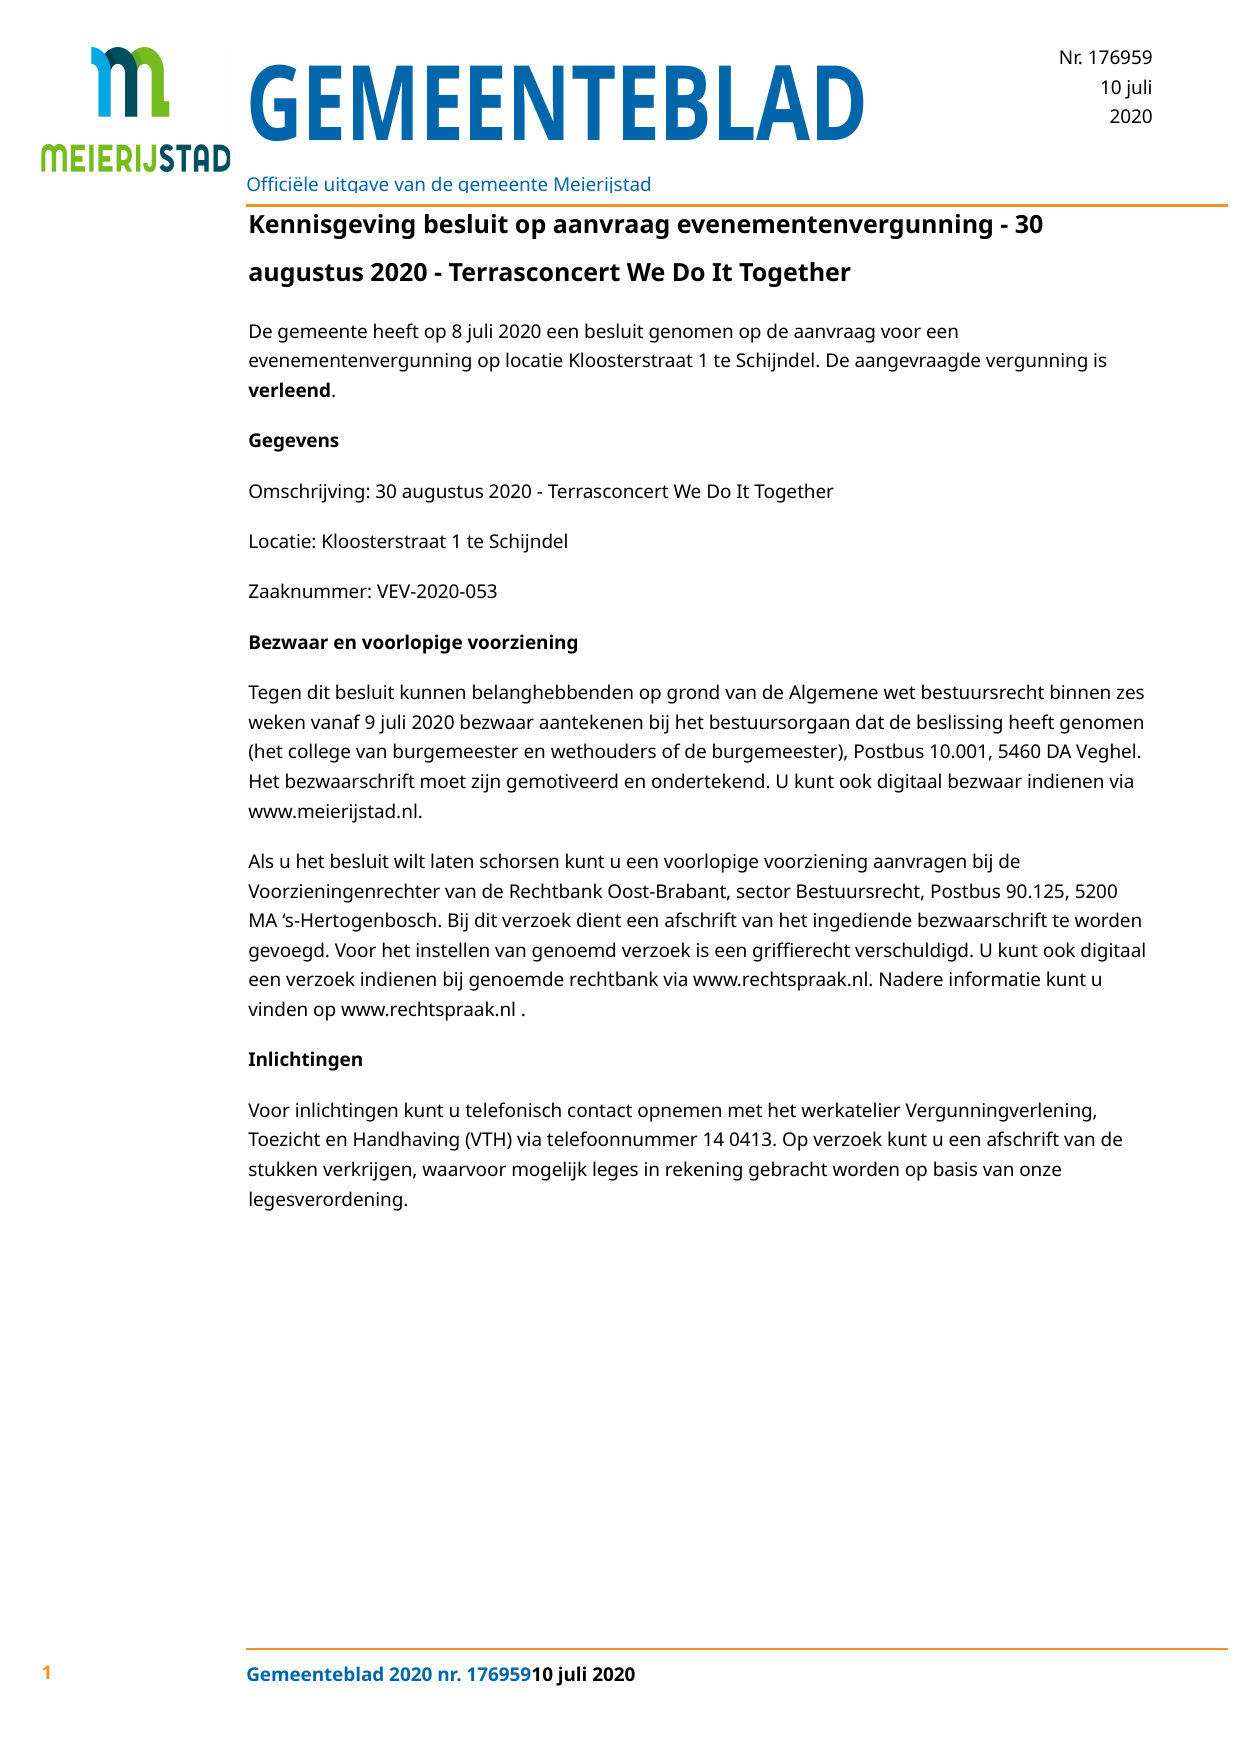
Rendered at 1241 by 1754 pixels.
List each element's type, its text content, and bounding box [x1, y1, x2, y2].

text Inlichtingen [248, 1047, 1152, 1072]
text Als u het besluit wilt laten schorsen kunt u een voorlopige voorziening aanvragen bij de Voorzieningenrechter van de Rechtbank Oost-Brabant, sector Bestuursrecht, Postbus 90.125, 5200 MA ‘s-Hertogenbosch. Bij dit verzoek dient een afschrift van het ingediende bezwaarschrift te worden gevoegd. Voor het instellen van genoemd verzoek is een griffierecht verschuldigd. U kunt ook digitaal een verzoek indienen bij genoemde rechtbank via www.rechtspraak.nl. Nadere informatie kunt u vinden op www.rechtspraak.nl . [248, 848, 1152, 1022]
text Omschrijving: 30 augustus 2020 - Terrasconcert We Do It Together [248, 478, 1152, 504]
text Voor inlichtingen kunt u telefonisch contact opnemen met het werkatelier Vergunningverlening, Toezicht en Handhaving (VTH) via telefoonnummer 14 0413. Op verzoek kunt u een afschrift van de stukken verkrijgen, waarvoor mogelijk leges in rekening gebracht worden op basis van onze legesverordening. [248, 1097, 1152, 1212]
text Zaaknummer: VEV-2020-053 [248, 579, 1152, 604]
text Kennisgeving besluit op aanvraag evenementenvergunning - 30 augustus 2020 - Terrasconcert We Do It Together [248, 207, 1152, 288]
picture [41, 47, 231, 172]
text Gegevens [248, 427, 1152, 453]
text Bezwaar en voorlopige voorziening [248, 629, 1152, 655]
text De gemeente heeft op 8 juli 2020 een besluit genomen op de aanvraag voor een evenementenvergunning op locatie Kloosterstraat 1 te Schijndel. De aangevraagde vergunning is verleend. [248, 318, 1152, 403]
text Locatie: Kloosterstraat 1 te Schijndel [248, 528, 1152, 554]
text Tegen dit besluit kunnen belanghebbenden op grond van de Algemene wet bestuursrecht binnen zes weken vanaf 9 juli 2020 bezwaar aantekenen bij het bestuursorgaan dat de beslissing heeft genomen (het college van burgemeester en wethouders of de burgemeester), Postbus 10.001, 5460 DA Veghel. Het bezwaarschrift moet zijn gemotiveerd en ondertekend. U kunt ook digitaal bezwaar indienen via www.meierijstad.nl. [248, 679, 1152, 824]
